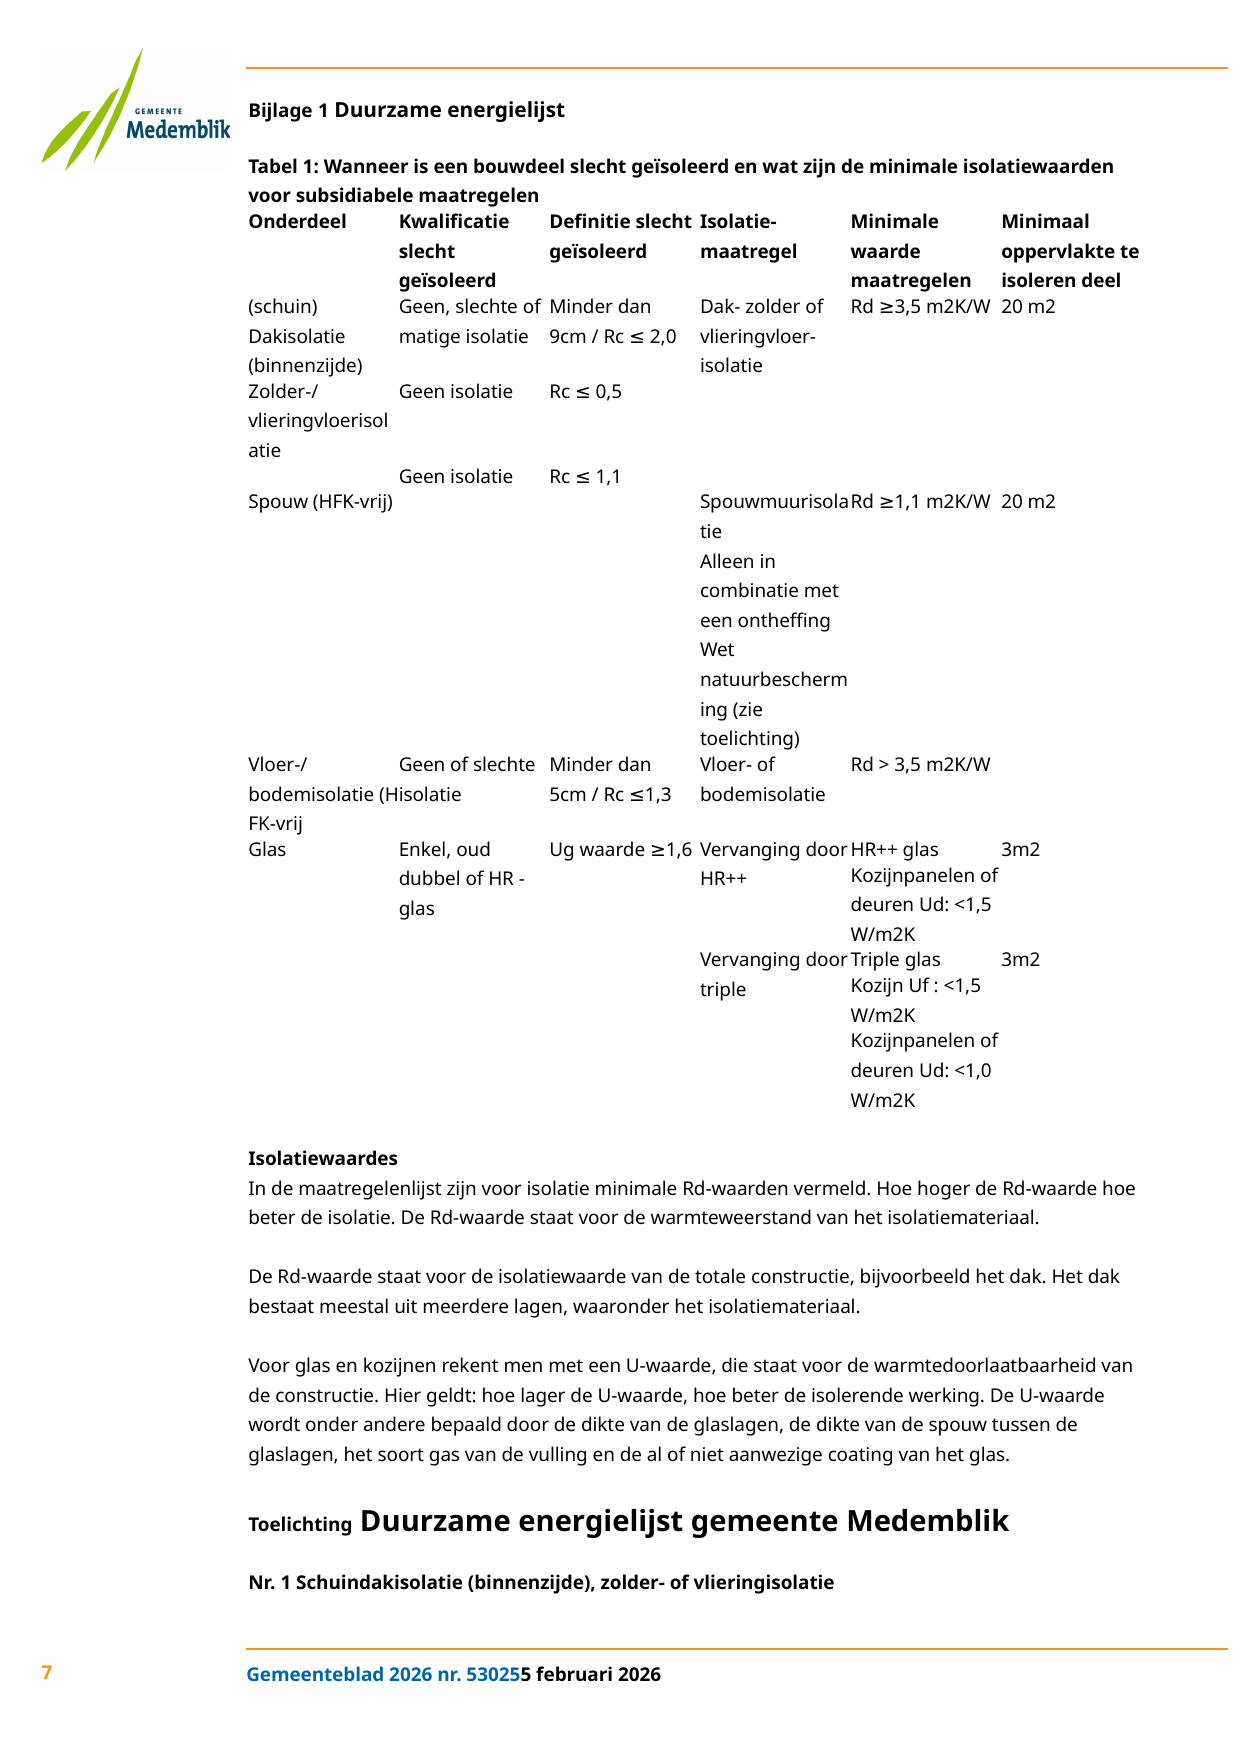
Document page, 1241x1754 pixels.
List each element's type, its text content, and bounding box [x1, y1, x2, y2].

table_cell Ug waarde ≥1,6 [549, 836, 700, 1113]
table_cell Minimale waarde maatregelen [850, 208, 1001, 293]
table_cell Vloer-/bodemisolatie (HFK-vrij [248, 751, 398, 836]
table_cell Rd ≥3,5 m2K/W [850, 293, 1001, 463]
picture [41, 47, 231, 172]
table_cell Glas [248, 836, 398, 1113]
table_cell Minimaal oppervlakte te isoleren deel [1001, 208, 1152, 293]
table_cell 3m2 [1001, 836, 1152, 947]
table_cell Geen, slechte of matige isolatie [399, 293, 549, 378]
table_cell Rd ≥1,1 m2K/W [850, 489, 1001, 751]
table_cell 20 m2 [1001, 293, 1152, 463]
table_cell Dak- zolder of vlieringvloer-isolatie [700, 293, 850, 463]
table_cell Geen of slechte isolatie [399, 751, 549, 836]
table_cell Kozijn Uf : <1,5 W/m2K [850, 973, 1001, 1028]
text In de maatregelenlijst zijn voor isolatie minimale Rd-waarden vermeld. Hoe hoger de Rd-waarde hoe beter de isolatie. De Rd-waarde staat voor de warmteweerstand van het isolatiemateriaal. [248, 1175, 1152, 1230]
table_cell [248, 463, 398, 489]
table_cell Onderdeel [248, 208, 398, 293]
table_cell 3m2 [1001, 947, 1152, 1113]
table_cell Kwalificatie slecht geïsoleerd [399, 208, 549, 293]
table_cell Kozijnpanelen of deuren Ud: <1,0 W/m2K [850, 1028, 1001, 1113]
table_cell Rc ≤ 1,1 [549, 463, 700, 751]
table_cell [700, 463, 850, 489]
table_cell Kozijnpanelen of deuren Ud: <1,5 W/m2K [850, 862, 1001, 947]
table_cell Isolatie-maatregel [700, 208, 850, 293]
table_cell Geen isolatie [399, 378, 549, 463]
text Isolatiewaardes [248, 1145, 1152, 1171]
table_header Tabel 1: Wanneer is een bouwdeel slecht geïsoleerd en wat zijn de minimale isolatiewaarden voor subsidiabele maatregelen [248, 153, 1152, 208]
table_cell Vervanging door HR++ [700, 836, 850, 947]
table_cell 20 m2 [1001, 489, 1152, 836]
text Nr. 1 Schuindakisolatie (binnenzijde), zolder- of vlieringisolatie [248, 1569, 1152, 1595]
table_cell [850, 463, 1001, 489]
table_cell Minder dan 9cm / Rc ≤ 2,0 [549, 293, 700, 378]
text De Rd-waarde staat voor de isolatiewaarde van de totale constructie, bijvoorbeeld het dak. Het dak bestaat meestal uit meerdere lagen, waaronder het isolatiemateriaal. [248, 1264, 1152, 1319]
table_cell Definitie slecht geïsoleerd [549, 208, 700, 293]
table_cell Vloer- of bodemisolatie [700, 751, 850, 836]
table_cell Triple glas [850, 947, 1001, 972]
table_cell [1001, 463, 1152, 489]
table_cell Spouw (HFK-vrij) [248, 489, 398, 751]
table_cell Zolder-/vlieringvloerisolatie [248, 378, 398, 463]
table_cell HR++ glas [850, 836, 1001, 862]
text Voor glas en kozijnen rekent men met een U-waarde, die staat voor de warmtedoorlaatbaarheid van de constructie. Hier geldt: hoe lager de U-waarde, hoe beter de isolerende werking. De U-waarde wordt onder andere bepaald door de dikte van de glaslagen, de dikte van de spouw tussen de glaslagen, het soort gas van de vulling en de al of niet aanwezige coating van het glas. [248, 1352, 1152, 1467]
table_cell Geen isolatie [399, 463, 549, 751]
text Bijlage 1 Duurzame energielijst [248, 95, 1152, 123]
text Toelichting Duurzame energielijst gemeente Medemblik [248, 1500, 1152, 1540]
table_cell Enkel, oud dubbel of HR -glas [399, 836, 549, 1113]
table_cell Minder dan 5cm / Rc ≤1,3 [549, 751, 700, 836]
table_cell (schuin) Dakisolatie (binnenzijde) [248, 293, 398, 378]
table_cell Rd > 3,5 m2K/W [850, 751, 1001, 836]
table_cell Vervanging door triple [700, 947, 850, 1113]
table_cell Rc ≤ 0,5 [549, 378, 700, 463]
table_cell Spouwmuurisolatie Alleen in combinatie met een ontheffing Wet natuurbescherming (zie toelichting) [700, 489, 850, 751]
